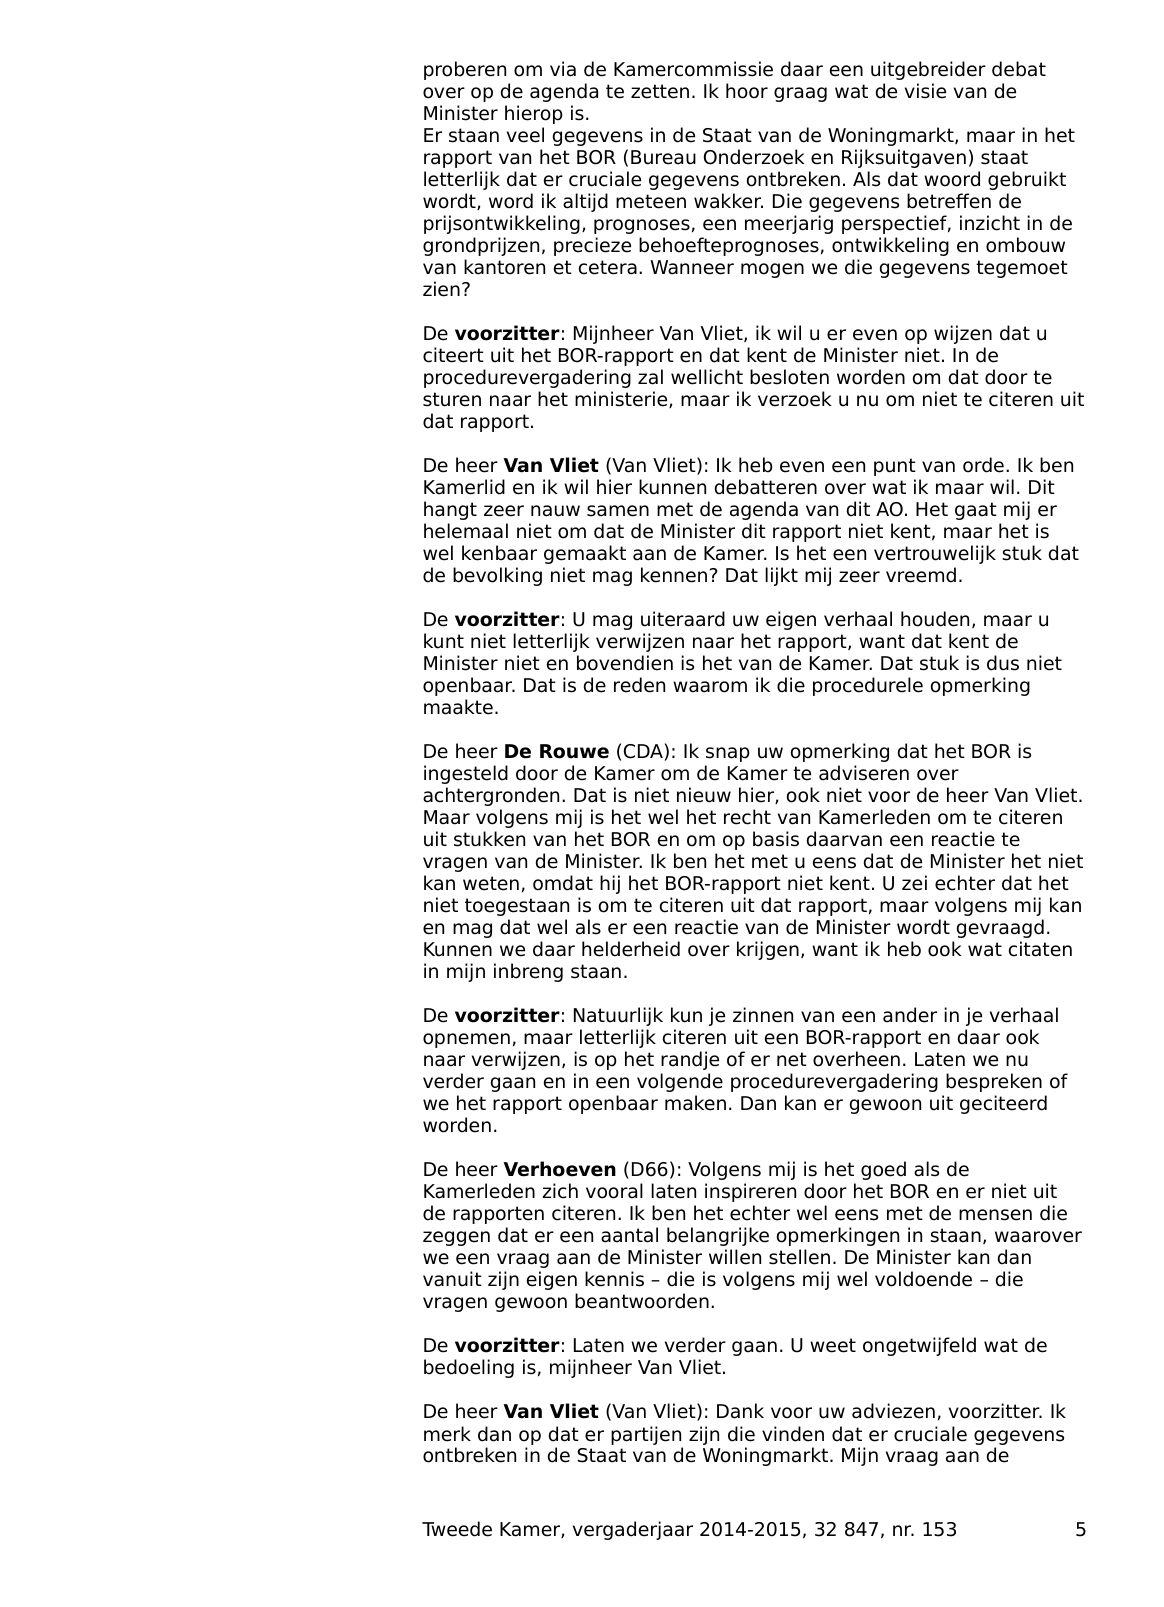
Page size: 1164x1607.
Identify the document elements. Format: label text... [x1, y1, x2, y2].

text De heer Verhoeven (D66): Volgens mij is het goed als de Kamerleden zich vooral laten inspireren door het BOR en er niet uit de rapporten citeren. Ik ben het echter wel eens met de mensen die zeggen dat er een aantal belangrijke opmerkingen in staan, waarover we een vraag aan de Minister willen stellen. De Minister kan dan vanuit zijn eigen kennis – die is volgens mij wel voldoende – die vragen gewoon beantwoorden. [422, 1159, 1087, 1313]
text De voorzitter: Natuurlijk kun je zinnen van een ander in je verhaal opnemen, maar letterlijk citeren uit een BOR-rapport en daar ook naar verwijzen, is op het randje of er net overheen. Laten we nu verder gaan en in een volgende procedurevergadering bespreken of we het rapport openbaar maken. Dan kan er gewoon uit geciteerd worden. [422, 1005, 1087, 1137]
text De heer Van Vliet (Van Vliet): Dank voor uw adviezen, voorzitter. Ik merk dan op dat er partijen zijn die vinden dat er cruciale gegevens ontbreken in de Staat van de Woningmarkt. Mijn vraag aan de [422, 1401, 1087, 1467]
text De voorzitter: Laten we verder gaan. U weet ongetwijfeld wat de bedoeling is, mijnheer Van Vliet. [422, 1335, 1087, 1379]
text Er staan veel gegevens in de Staat van de Woningmarkt, maar in het rapport van het BOR (Bureau Onderzoek en Rijksuitgaven) staat letterlijk dat er cruciale gegevens ontbreken. Als dat woord gebruikt wordt, word ik altijd meteen wakker. Die gegevens betreffen de prijsontwikkeling, prognoses, een meerjarig perspectief, inzicht in de grondprijzen, precieze behoefteprognoses, ontwikkeling en ombouw van kantoren et cetera. Wanneer mogen we die gegevens tegemoet zien? [422, 125, 1087, 301]
text De heer Van Vliet (Van Vliet): Ik heb even een punt van orde. Ik ben Kamerlid en ik wil hier kunnen debatteren over wat ik maar wil. Dit hangt zeer nauw samen met de agenda van dit AO. Het gaat mij er helemaal niet om dat de Minister dit rapport niet kent, maar het is wel kenbaar gemaakt aan de Kamer. Is het een vertrouwelijk stuk dat de bevolking niet mag kennen? Dat lijkt mij zeer vreemd. [422, 455, 1087, 587]
text De heer De Rouwe (CDA): Ik snap uw opmerking dat het BOR is ingesteld door de Kamer om de Kamer te adviseren over achtergronden. Dat is niet nieuw hier, ook niet voor de heer Van Vliet. Maar volgens mij is het wel het recht van Kamerleden om te citeren uit stukken van het BOR en om op basis daarvan een reactie te vragen van de Minister. Ik ben het met u eens dat de Minister het niet kan weten, omdat hij het BOR-rapport niet kent. U zei echter dat het niet toegestaan is om te citeren uit dat rapport, maar volgens mij kan en mag dat wel als er een reactie van de Minister wordt gevraagd. Kunnen we daar helderheid over krijgen, want ik heb ook wat citaten in mijn inbreng staan. [422, 741, 1087, 983]
text proberen om via de Kamercommissie daar een uitgebreider debat over op de agenda te zetten. Ik hoor graag wat de visie van de Minister hierop is. [422, 59, 1087, 125]
text De voorzitter: U mag uiteraard uw eigen verhaal houden, maar u kunt niet letterlijk verwijzen naar het rapport, want dat kent de Minister niet en bovendien is het van de Kamer. Dat stuk is dus niet openbaar. Dat is de reden waarom ik die procedurele opmerking maakte. [422, 609, 1087, 719]
text De voorzitter: Mijnheer Van Vliet, ik wil u er even op wijzen dat u citeert uit het BOR-rapport en dat kent de Minister niet. In de procedurevergadering zal wellicht besloten worden om dat door te sturen naar het ministerie, maar ik verzoek u nu om niet te citeren uit dat rapport. [422, 323, 1087, 433]
